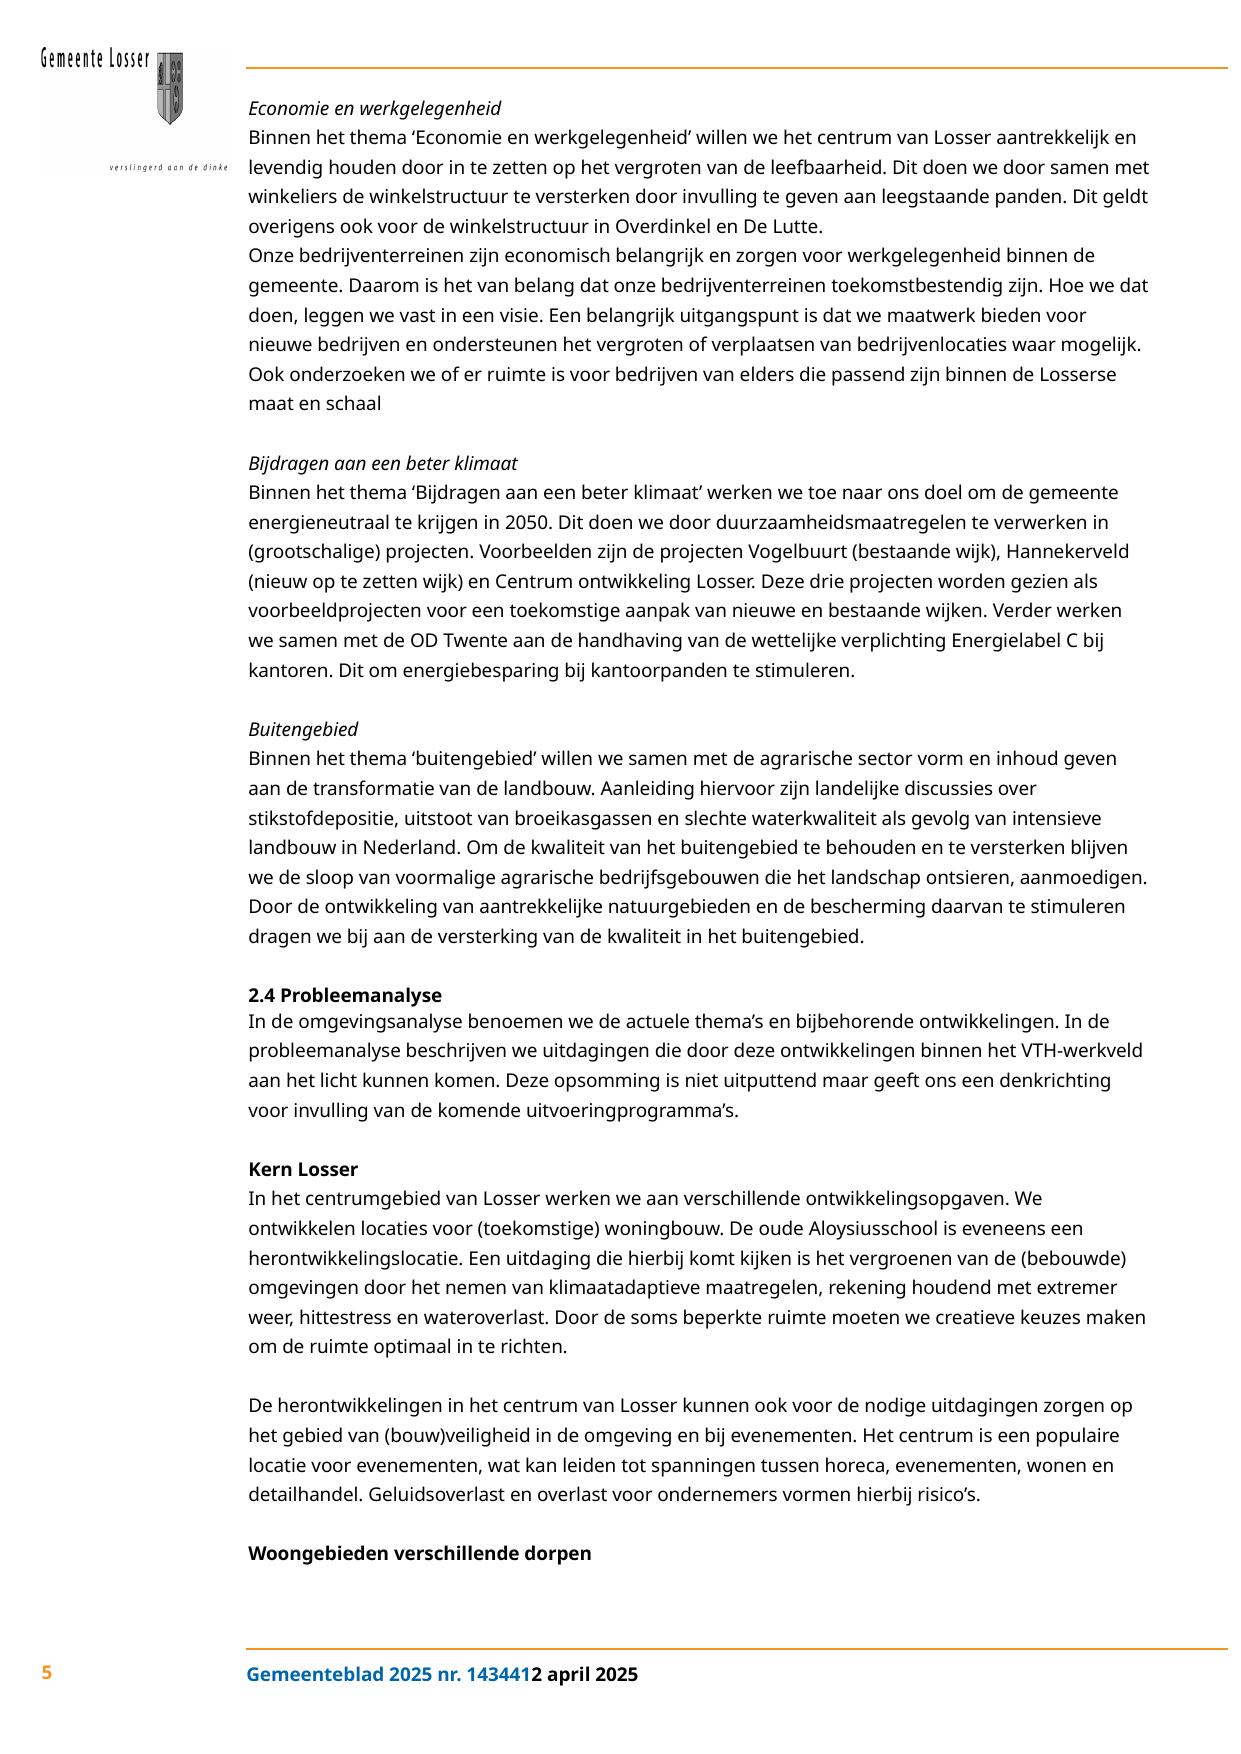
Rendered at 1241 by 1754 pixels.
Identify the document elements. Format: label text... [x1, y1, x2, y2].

text Buitengebied [248, 716, 1152, 742]
text In de omgevingsanalyse benoemen we de actuele thema’s en bijbehorende ontwikkelingen. In de probleemanalyse beschrijven we uitdagingen die door deze ontwikkelingen binnen het VTH-werkveld aan het licht kunnen komen. Deze opsomming is niet uitputtend maar geeft ons een denkrichting voor invulling van de komende uitvoeringprogramma’s. [248, 1008, 1152, 1122]
text Binnen het thema ‘buitengebied’ willen we samen met de agrarische sector vorm en inhoud geven aan de transformatie van de landbouw. Aanleiding hiervoor zijn landelijke discussies over stikstofdepositie, uitstoot van broeikasgassen en slechte waterkwaliteit als gevolg van intensieve landbouw in Nederland. Om de kwaliteit van het buitengebied te behouden en te versterken blijven we de sloop van voormalige agrarische bedrijfsgebouwen die het landschap ontsieren, aanmoedigen. Door de ontwikkeling van aantrekkelijke natuurgebieden en de bescherming daarvan te stimuleren dragen we bij aan de versterking van de kwaliteit in het buitengebied. [248, 746, 1152, 949]
text Binnen het thema ‘Bijdragen aan een beter klimaat’ werken we toe naar ons doel om de gemeente energieneutraal te krijgen in 2050. Dit doen we door duurzaamheidsmaatregelen te verwerken in (grootschalige) projecten. Voorbeelden zijn de projecten Vogelbuurt (bestaande wijk), Hannekerveld (nieuw op te zetten wijk) en Centrum ontwikkeling Losser. Deze drie projecten worden gezien als voorbeeldprojecten voor een toekomstige aanpak van nieuwe en bestaande wijken. Verder werken we samen met de OD Twente aan de handhaving van de wettelijke verplichting Energielabel C bij kantoren. Dit om energiebesparing bij kantoorpanden te stimuleren. [248, 479, 1152, 683]
text Kern Losser [248, 1156, 1152, 1182]
picture [41, 47, 231, 172]
text Economie en werkgelegenheid [248, 95, 1152, 121]
text In het centrumgebied van Losser werken we aan verschillende ontwikkelingsopgaven. We ontwikkelen locaties voor (toekomstige) woningbouw. De oude Aloysiusschool is eveneens een herontwikkelingslocatie. Een uitdaging die hierbij komt kijken is het vergroenen van de (bebouwde) omgevingen door het nemen van klimaatadaptieve maatregelen, rekening houdend met extremer weer, hittestress en wateroverlast. Door de soms beperkte ruimte moeten we creatieve keuzes maken om de ruimte optimaal in te richten. [248, 1186, 1152, 1359]
text Bijdragen aan een beter klimaat [248, 450, 1152, 476]
text 2.4 Probleemanalyse [248, 982, 1152, 1008]
text Binnen het thema ‘Economie en werkgelegenheid’ willen we het centrum van Losser aantrekkelijk en levendig houden door in te zetten op het vergroten van de leefbaarheid. Dit doen we door samen met winkeliers de winkelstructuur te versterken door invulling te geven aan leegstaande panden. Dit geldt overigens ook voor de winkelstructuur in Overdinkel en De Lutte. [248, 124, 1152, 239]
text Woongebieden verschillende dorpen [248, 1541, 1152, 1566]
text Onze bedrijventerreinen zijn economisch belangrijk en zorgen voor werkgelegenheid binnen de gemeente. Daarom is het van belang dat onze bedrijventerreinen toekomstbestendig zijn. Hoe we dat doen, leggen we vast in een visie. Een belangrijk uitgangspunt is dat we maatwerk bieden voor nieuwe bedrijven en ondersteunen het vergroten of verplaatsen van bedrijvenlocaties waar mogelijk. Ook onderzoeken we of er ruimte is voor bedrijven van elders die passend zijn binnen de Losserse maat en schaal [248, 243, 1152, 416]
text De herontwikkelingen in het centrum van Losser kunnen ook voor de nodige uitdagingen zorgen op het gebied van (bouw)veiligheid in de omgeving en bij evenementen. Het centrum is een populaire locatie voor evenementen, wat kan leiden tot spanningen tussen horeca, evenementen, wonen en detailhandel. Geluidsoverlast en overlast voor ondernemers vormen hierbij risico’s. [248, 1393, 1152, 1507]
